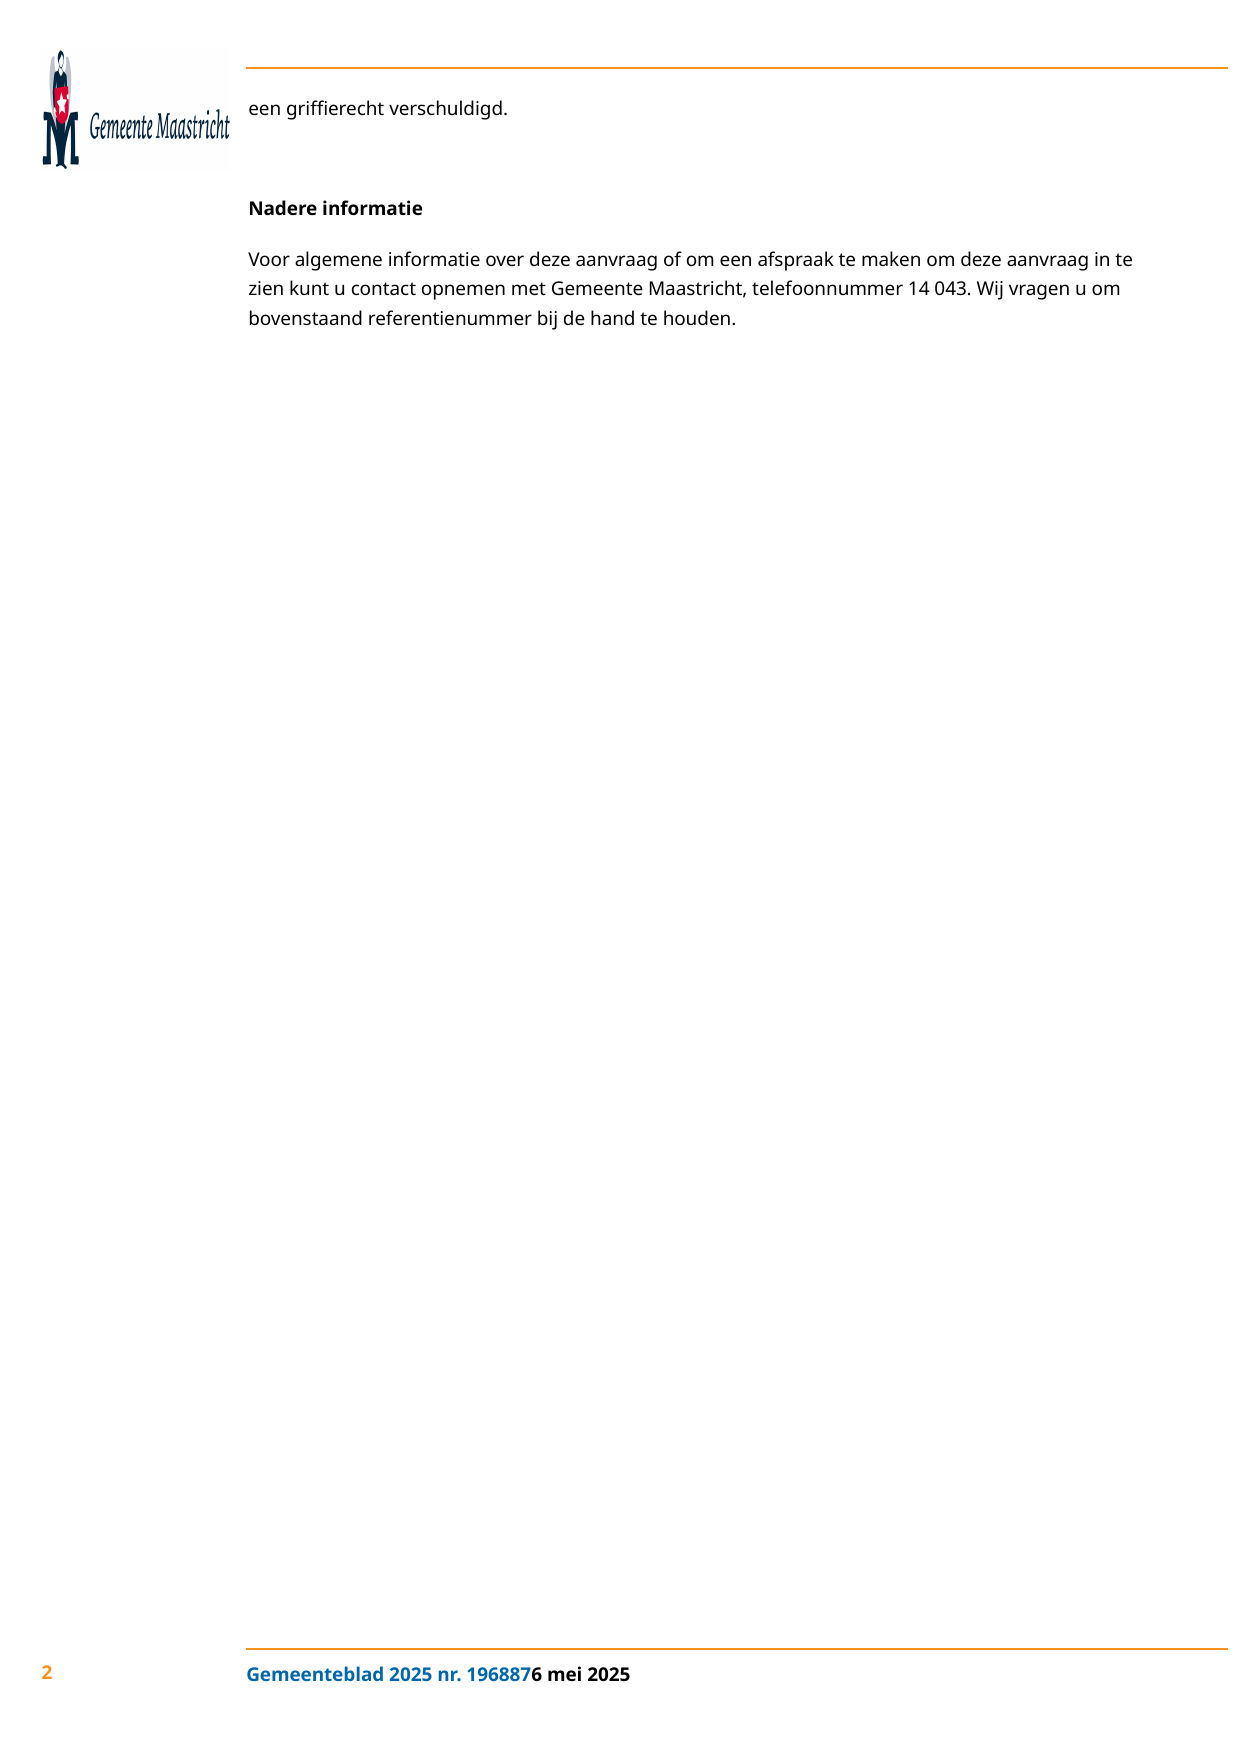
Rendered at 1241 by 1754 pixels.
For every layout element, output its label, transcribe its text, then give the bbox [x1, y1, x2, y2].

text Voor algemene informatie over deze aanvraag of om een afspraak te maken om deze aanvraag in te zien kunt u contact opnemen met Gemeente Maastricht, telefoonnummer 14 043. Wij vragen u om bovenstaand referentienummer bij de hand te houden. [248, 246, 1152, 331]
text een griffierecht verschuldigd. [248, 95, 1152, 121]
picture [41, 47, 231, 172]
text Nadere informatie [248, 196, 1152, 221]
